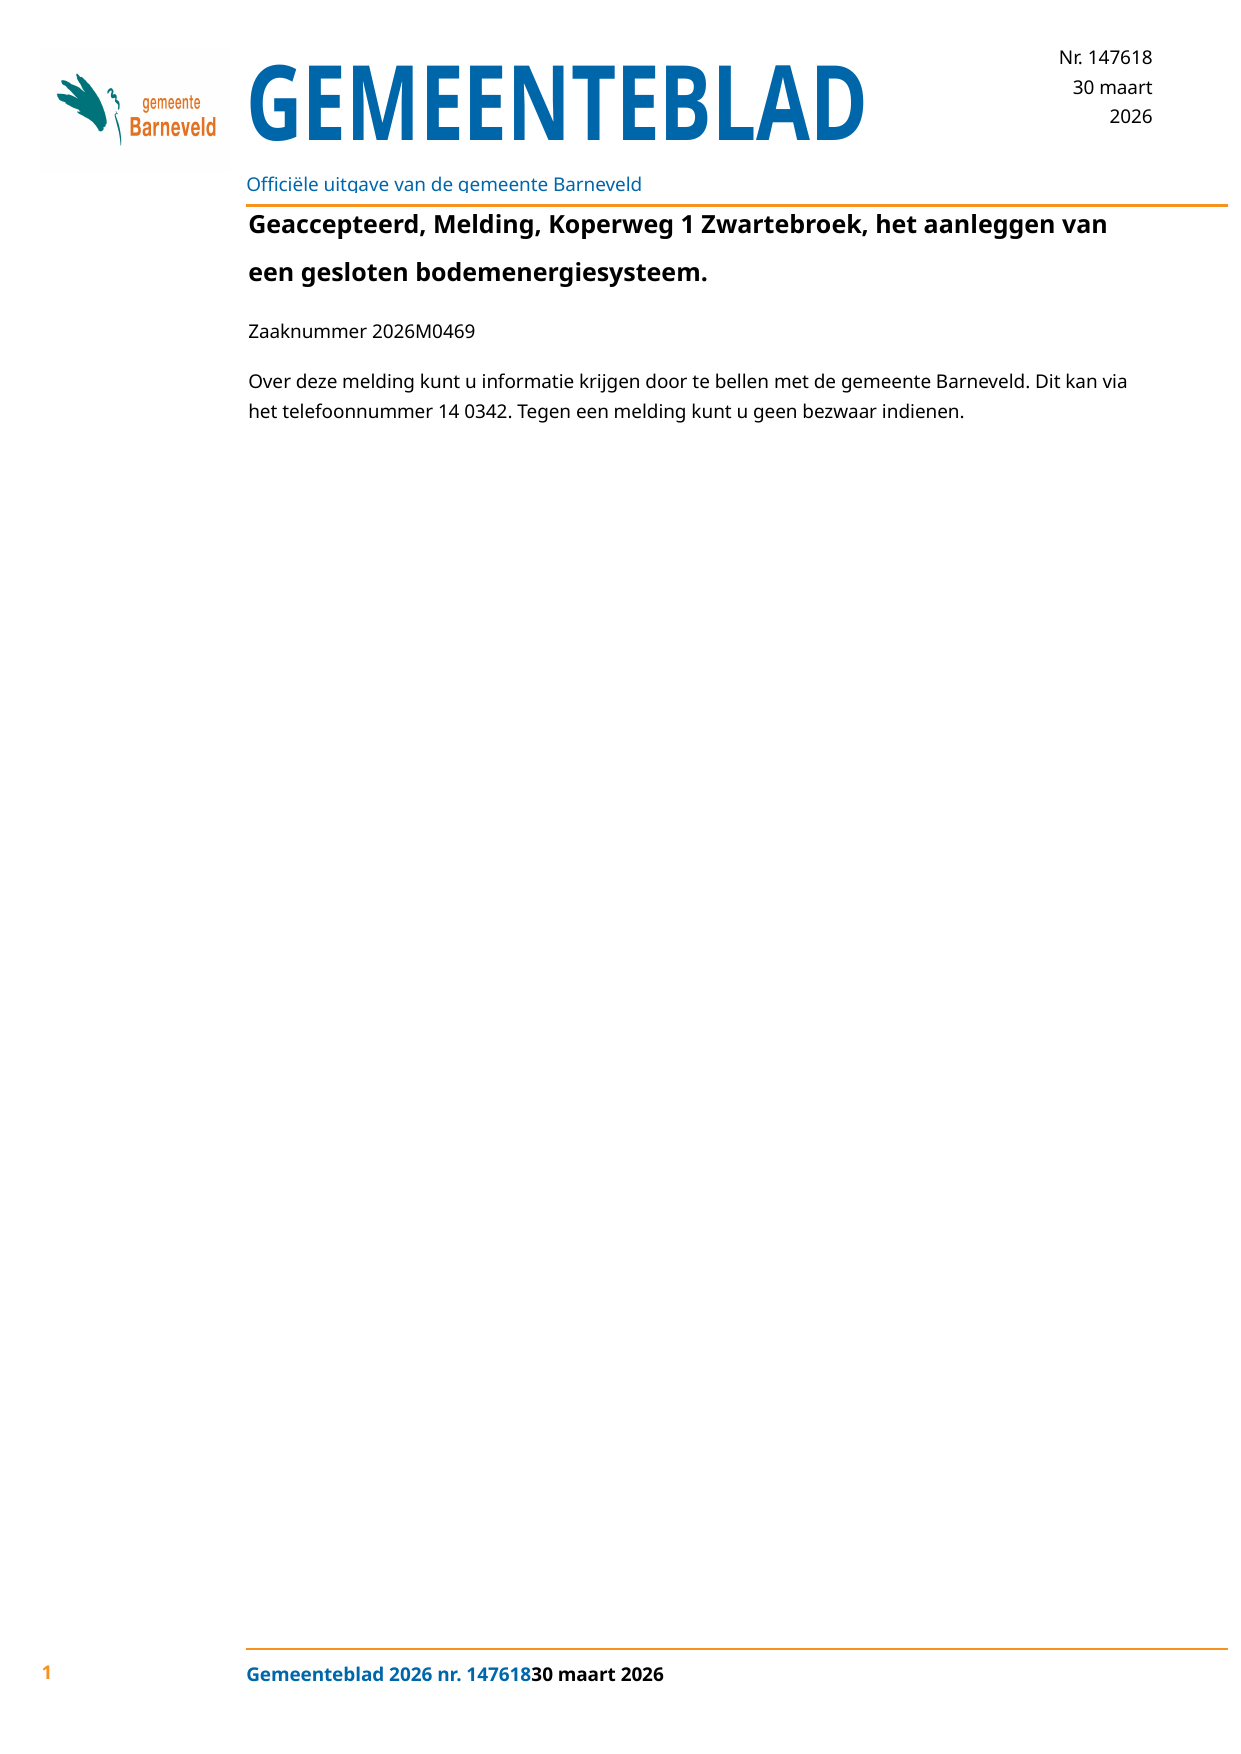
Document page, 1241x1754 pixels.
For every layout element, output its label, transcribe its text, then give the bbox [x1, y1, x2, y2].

text Over deze melding kunt u informatie krijgen door te bellen met de gemeente Barneveld. Dit kan via het telefoonnummer 14 0342. Tegen een melding kunt u geen bezwaar indienen. [248, 368, 1152, 424]
text Geaccepteerd, Melding, Koperweg 1 Zwartebroek, het aanleggen van een gesloten bodemenergiesysteem. [248, 207, 1152, 288]
text Zaaknummer 2026M0469 [248, 318, 1152, 344]
picture [41, 47, 231, 172]
